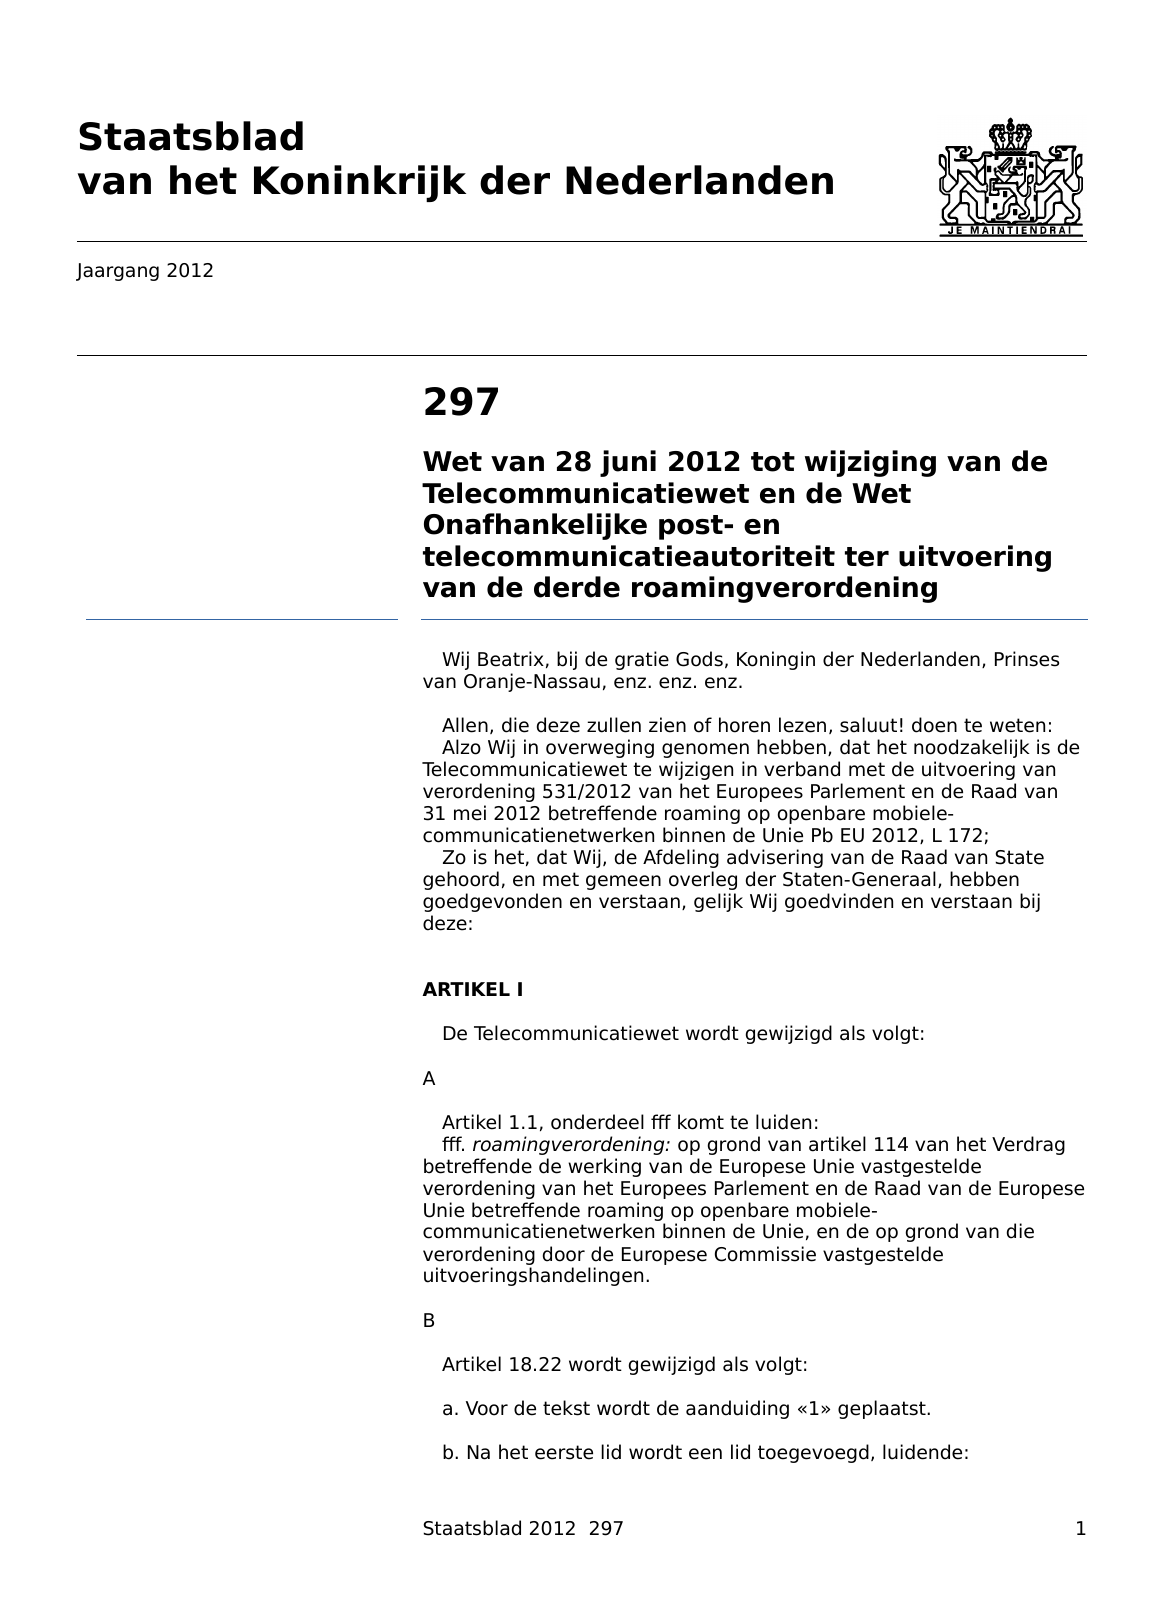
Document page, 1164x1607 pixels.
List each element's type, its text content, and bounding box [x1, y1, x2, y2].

table_header Staatsblad van het Koninkrijk der Nederlanden [77, 100, 886, 241]
text a. Voor de tekst wordt de aanduiding «1» geplaatst. [422, 1398, 1087, 1420]
text B [422, 1309, 1087, 1332]
text Alzo Wij in overweging genomen hebben, dat het noodzakelijk is de Telecommunicatiewet te wijzigen in verband met de uitvoering van verordening 531/2012 van het Europees Parlement en de Raad van 31 mei 2012 betreffende roaming op openbare mobiele-communicatienetwerken binnen de Unie Pb EU 2012, L 172; [422, 737, 1087, 847]
text De Telecommunicatiewet wordt gewijzigd als volgt: [422, 1023, 1087, 1045]
picture [936, 115, 1087, 240]
text fff. roamingverordening: op grond van artikel 114 van het Verdrag betreffende de werking van de Europese Unie vastgestelde verordening van het Europees Parlement en de Raad van de Europese Unie betreffende roaming op openbare mobiele-communicatienetwerken binnen de Unie, en de op grond van die verordening door de Europese Commissie vastgestelde uitvoeringshandelingen. [422, 1133, 1087, 1287]
text Artikel 18.22 wordt gewijzigd als volgt: [422, 1354, 1087, 1376]
text Zo is het, dat Wij, de Afdeling advisering van de Raad van State gehoord, en met gemeen overleg der Staten-Generaal, hebben goedgevonden en verstaan, gelijk Wij goedvinden en verstaan bij deze: [422, 847, 1087, 935]
table_cell Jaargang 2012 [77, 242, 1087, 355]
text A [422, 1067, 1087, 1089]
text Wet van 28 juni 2012 tot wijziging van de Telecommunicatiewet en de Wet Onafhankelijke post- en telecommunicatieautoriteit ter uitvoering van de derde roamingverordening [422, 447, 1087, 604]
text Artikel 1.1, onderdeel fff komt te luiden: [422, 1112, 1087, 1133]
subtitle 297 [422, 381, 1087, 424]
subtitle ARTIKEL I [422, 979, 1087, 1001]
table_header [886, 100, 1087, 241]
text b. Na het eerste lid wordt een lid toegevoegd, luidende: [422, 1442, 1087, 1464]
text Wij Beatrix, bij de gratie Gods, Koningin der Nederlanden, Prinses van Oranje-Nassau, enz. enz. enz. [422, 649, 1087, 693]
text Allen, die deze zullen zien of horen lezen, saluut! doen te weten: [422, 715, 1087, 737]
